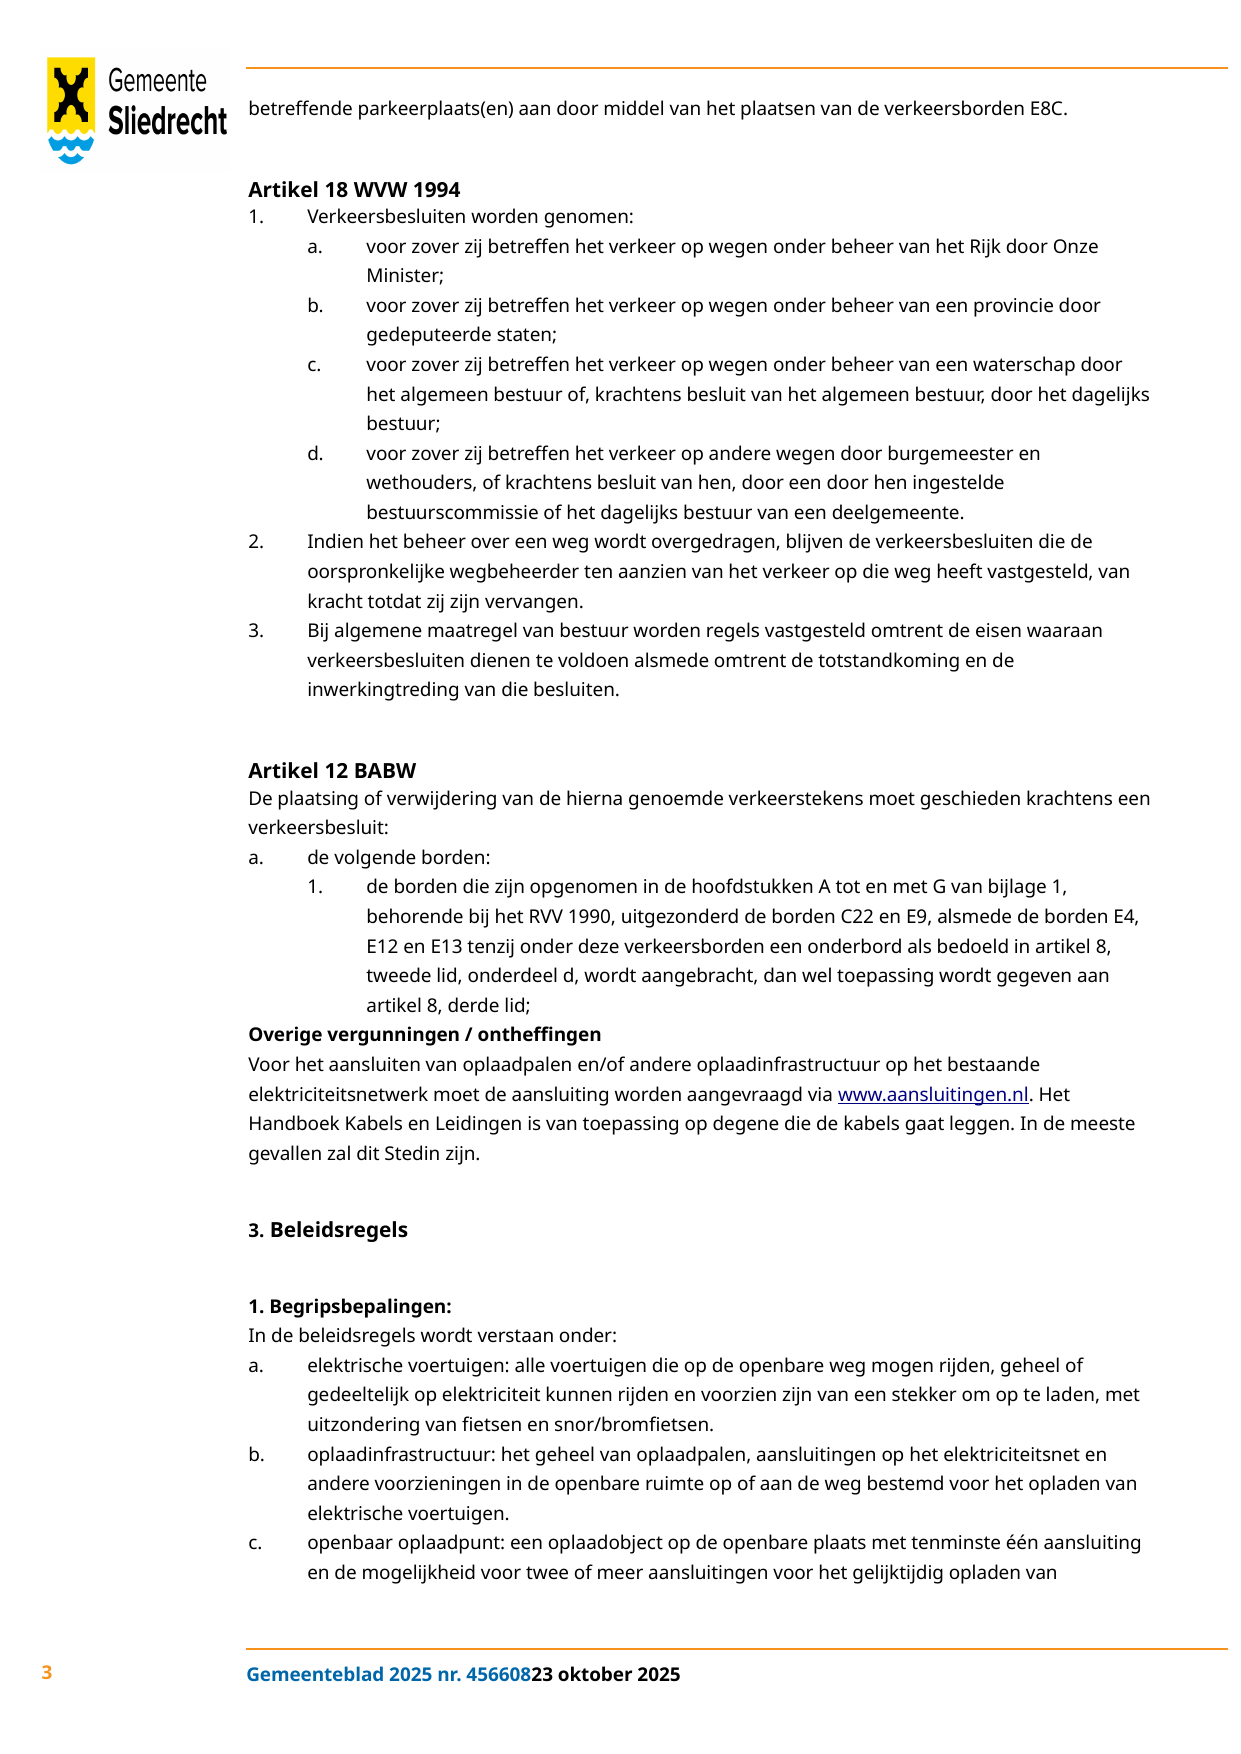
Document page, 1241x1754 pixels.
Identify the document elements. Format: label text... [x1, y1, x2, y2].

list elektrische voertuigen: alle voertuigen die op de openbare weg mogen rijden, geheel of gedeeltelijk op elektriciteit kunnen rijden en voorzien zijn van een stekker om op te laden, met uitzondering van fietsen en snor/bromfietsen. [248, 1352, 1152, 1437]
text 1. Begripsbepalingen: [248, 1293, 1152, 1319]
list openbaar oplaadpunt: een oplaadobject op de openbare plaats met tenminste één aansluiting en de mogelijkheid voor twee of meer aansluitingen voor het gelijktijdig opladen van [248, 1529, 1152, 1585]
picture [41, 47, 231, 172]
text Artikel 18 WVW 1994 [248, 175, 1152, 203]
text 3. Beleidsregels [248, 1215, 1152, 1244]
list voor zover zij betreffen het verkeer op wegen onder beheer van een provincie door gedeputeerde staten; [307, 292, 1152, 347]
list oplaadinfrastructuur: het geheel van oplaadpalen, aansluitingen op het elektriciteitsnet en andere voorzieningen in de openbare ruimte op of aan de weg bestemd voor het opladen van elektrische voertuigen. [248, 1441, 1152, 1526]
text Voor het aansluiten van oplaadpalen en/of andere oplaadinfrastructuur op het bestaande elektriciteitsnetwerk moet de aansluiting worden aangevraagd via www.aansluitingen.nl. Het Handboek Kabels en Leidingen is van toepassing op degene die de kabels gaat leggen. In de meeste gevallen zal dit Stedin zijn. [248, 1051, 1152, 1166]
list voor zover zij betreffen het verkeer op wegen onder beheer van het Rijk door Onze Minister; [307, 233, 1152, 288]
text betreffende parkeerplaats(en) aan door middel van het plaatsen van de verkeersborden E8C. [248, 95, 1152, 121]
list voor zover zij betreffen het verkeer op andere wegen door burgemeester en wethouders, of krachtens besluit van hen, door een door hen ingestelde bestuurscommissie of het dagelijks bestuur van een deelgemeente. [307, 440, 1152, 525]
text Overige vergunningen / ontheffingen [248, 1022, 1152, 1047]
text In de beleidsregels wordt verstaan onder: [248, 1322, 1152, 1348]
list Indien het beheer over een weg wordt overgedragen, blijven de verkeersbesluiten die de oorspronkelijke wegbeheerder ten aanzien van het verkeer op die weg heeft vastgesteld, van kracht totdat zij zijn vervangen. [248, 529, 1152, 613]
list de borden die zijn opgenomen in de hoofdstukken A tot en met G van bijlage 1, behorende bij het RVV 1990, uitgezonderd de borden C22 en E9, alsmede de borden E4, E12 en E13 tenzij onder deze verkeersborden een onderbord als bedoeld in artikel 8, tweede lid, onderdeel d, wordt aangebracht, dan wel toepassing wordt gegeven aan artikel 8, derde lid; [307, 874, 1152, 1018]
text De plaatsing of verwijdering van de hierna genoemde verkeerstekens moet geschieden krachtens een verkeersbesluit: [248, 785, 1152, 840]
text Artikel 12 BABW [248, 757, 1152, 785]
list voor zover zij betreffen het verkeer op wegen onder beheer van een waterschap door het algemeen bestuur of, krachtens besluit van het algemeen bestuur, door het dagelijks bestuur; [307, 351, 1152, 436]
list Bij algemene maatregel van bestuur worden regels vastgesteld omtrent de eisen waaraan verkeersbesluiten dienen te voldoen alsmede omtrent de totstandkoming en de inwerkingtreding van die besluiten. [248, 617, 1152, 702]
list Verkeersbesluiten worden genomen: [248, 203, 1152, 229]
list de volgende borden: [248, 844, 1152, 870]
